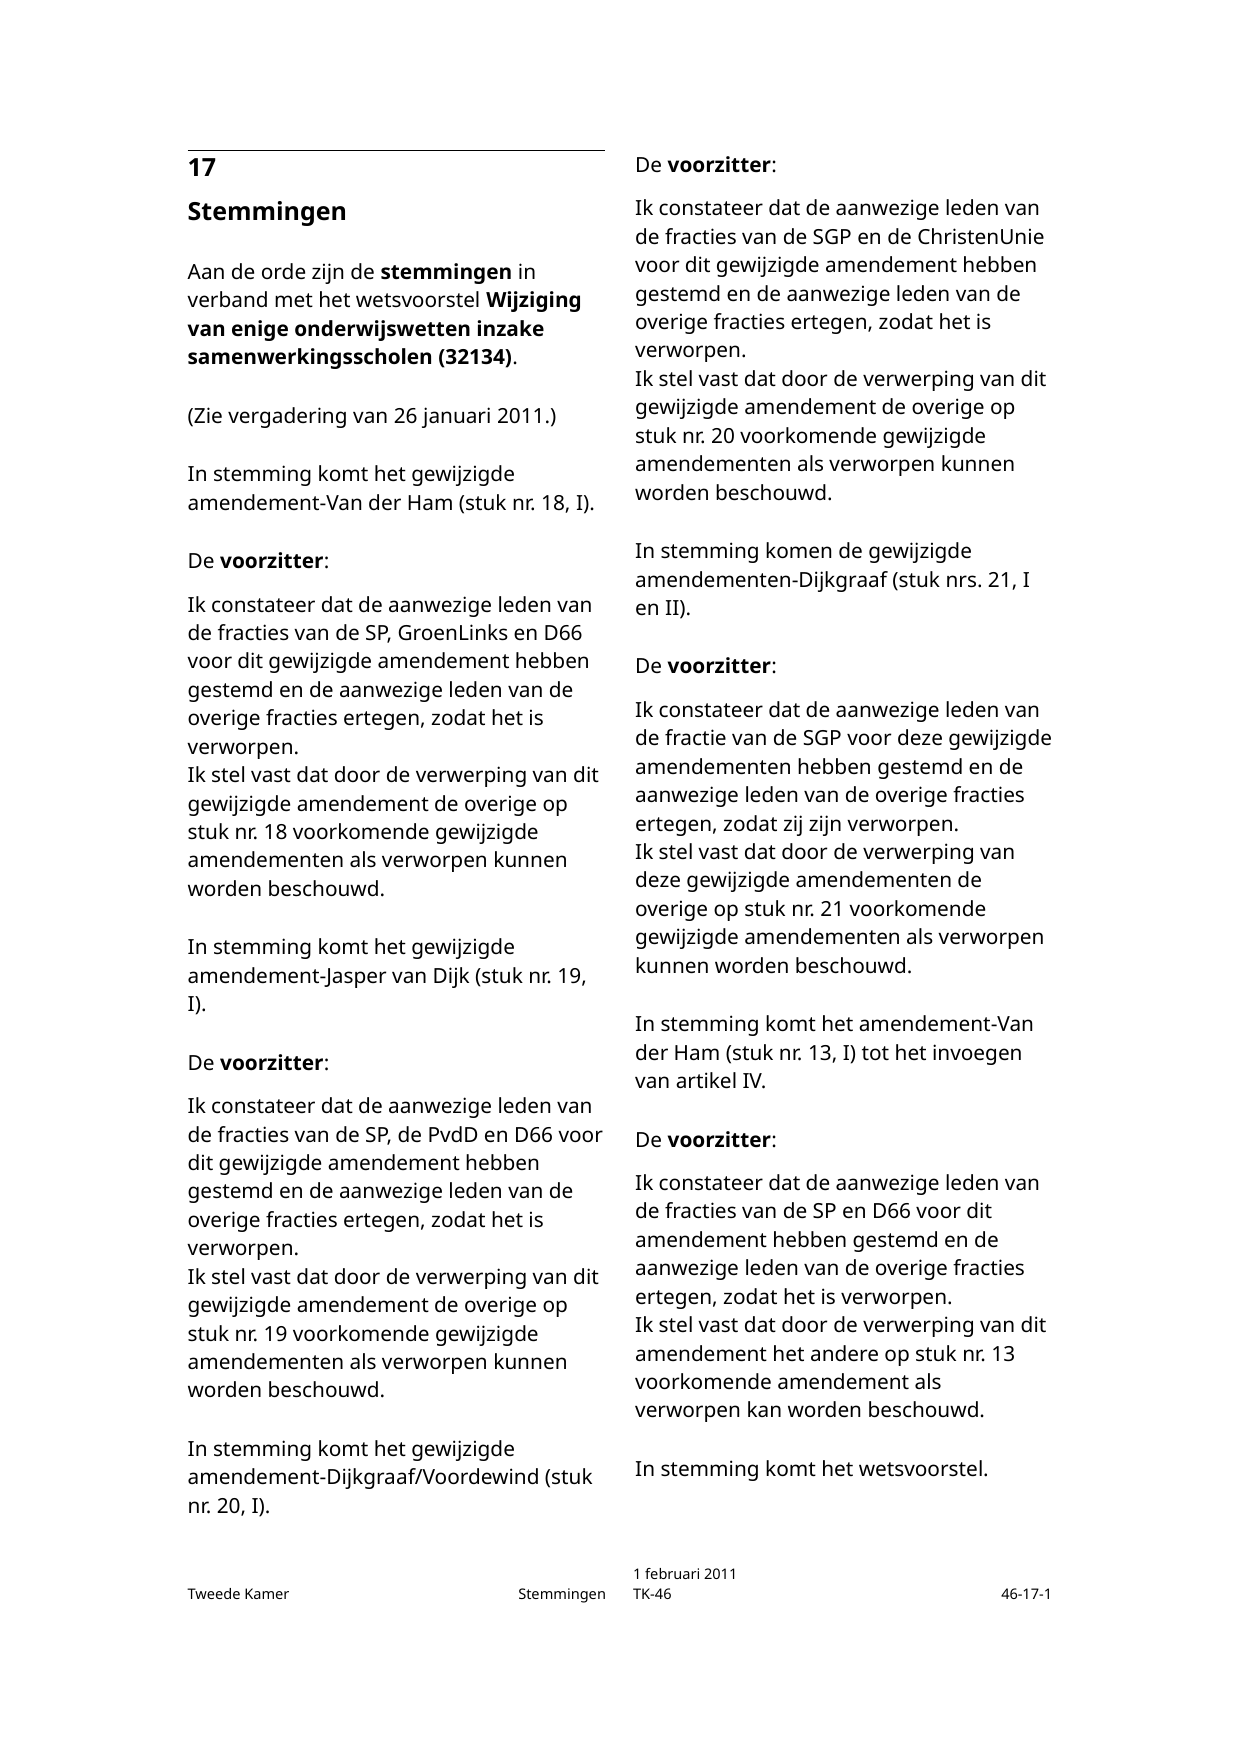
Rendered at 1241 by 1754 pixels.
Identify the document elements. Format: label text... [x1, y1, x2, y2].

text Ik stel vast dat door de verwerping van dit amendement het andere op stuk nr. 13 voorkomende amendement als verworpen kan worden beschouwd. [635, 1310, 1053, 1424]
text Ik stel vast dat door de verwerping van dit gewijzigde amendement de overige op stuk nr. 19 voorkomende gewijzigde amendementen als verworpen kunnen worden beschouwd. [187, 1262, 605, 1404]
text In stemming komt het gewijzigde amendement-Dijkgraaf/Voordewind (stuk nr. 20, I). [187, 1434, 605, 1519]
text 17 [187, 151, 605, 184]
text De voorzitter: [635, 652, 1053, 680]
text De voorzitter: [635, 1125, 1053, 1153]
text Ik stel vast dat door de verwerping van dit gewijzigde amendement de overige op stuk nr. 18 voorkomende gewijzigde amendementen als verworpen kunnen worden beschouwd. [187, 760, 605, 902]
text De voorzitter: [187, 1048, 605, 1076]
text De voorzitter: [635, 150, 1053, 178]
text Aan de orde zijn de stemmingen in verband met het wetsvoorstel Wijziging van enige onderwijswetten inzake samenwerkingsscholen (32134). [187, 257, 605, 371]
text Ik constateer dat de aanwezige leden van de fracties van de SP, GroenLinks en D66 voor dit gewijzigde amendement hebben gestemd en de aanwezige leden van de overige fracties ertegen, zodat het is verworpen. [187, 590, 605, 760]
text Ik stel vast dat door de verwerping van deze gewijzigde amendementen de overige op stuk nr. 21 voorkomende gewijzigde amendementen als verworpen kunnen worden beschouwd. [635, 837, 1053, 979]
text In stemming komt het wetsvoorstel. [635, 1454, 1053, 1482]
text In stemming komt het gewijzigde amendement-Van der Ham (stuk nr. 18, I). [187, 459, 605, 516]
text Ik constateer dat de aanwezige leden van de fracties van de SGP en de ChristenUnie voor dit gewijzigde amendement hebben gestemd en de aanwezige leden van de overige fracties ertegen, zodat het is verworpen. [635, 193, 1053, 364]
text (Zie vergadering van 26 januari 2011.) [187, 401, 605, 429]
text In stemming komt het amendement-Van der Ham (stuk nr. 13, I) tot het invoegen van artikel IV. [635, 1009, 1053, 1095]
text De voorzitter: [187, 546, 605, 575]
text Ik constateer dat de aanwezige leden van de fractie van de SGP voor deze gewijzigde amendementen hebben gestemd en de aanwezige leden van de overige fracties ertegen, zodat zij zijn verworpen. [635, 695, 1053, 837]
text Ik stel vast dat door de verwerping van dit gewijzigde amendement de overige op stuk nr. 20 voorkomende gewijzigde amendementen als verworpen kunnen worden beschouwd. [635, 364, 1053, 506]
text In stemming komen de gewijzigde amendementen-Dijkgraaf (stuk nrs. 21, I en II). [635, 536, 1053, 622]
text Ik constateer dat de aanwezige leden van de fracties van de SP, de PvdD en D66 voor dit gewijzigde amendement hebben gestemd en de aanwezige leden van de overige fracties ertegen, zodat het is verworpen. [187, 1091, 605, 1262]
text Ik constateer dat de aanwezige leden van de fracties van de SP en D66 voor dit amendement hebben gestemd en de aanwezige leden van de overige fracties ertegen, zodat het is verworpen. [635, 1168, 1053, 1310]
text Stemmingen [187, 193, 605, 227]
text In stemming komt het gewijzigde amendement-Jasper van Dijk (stuk nr. 19, I). [187, 932, 605, 1018]
